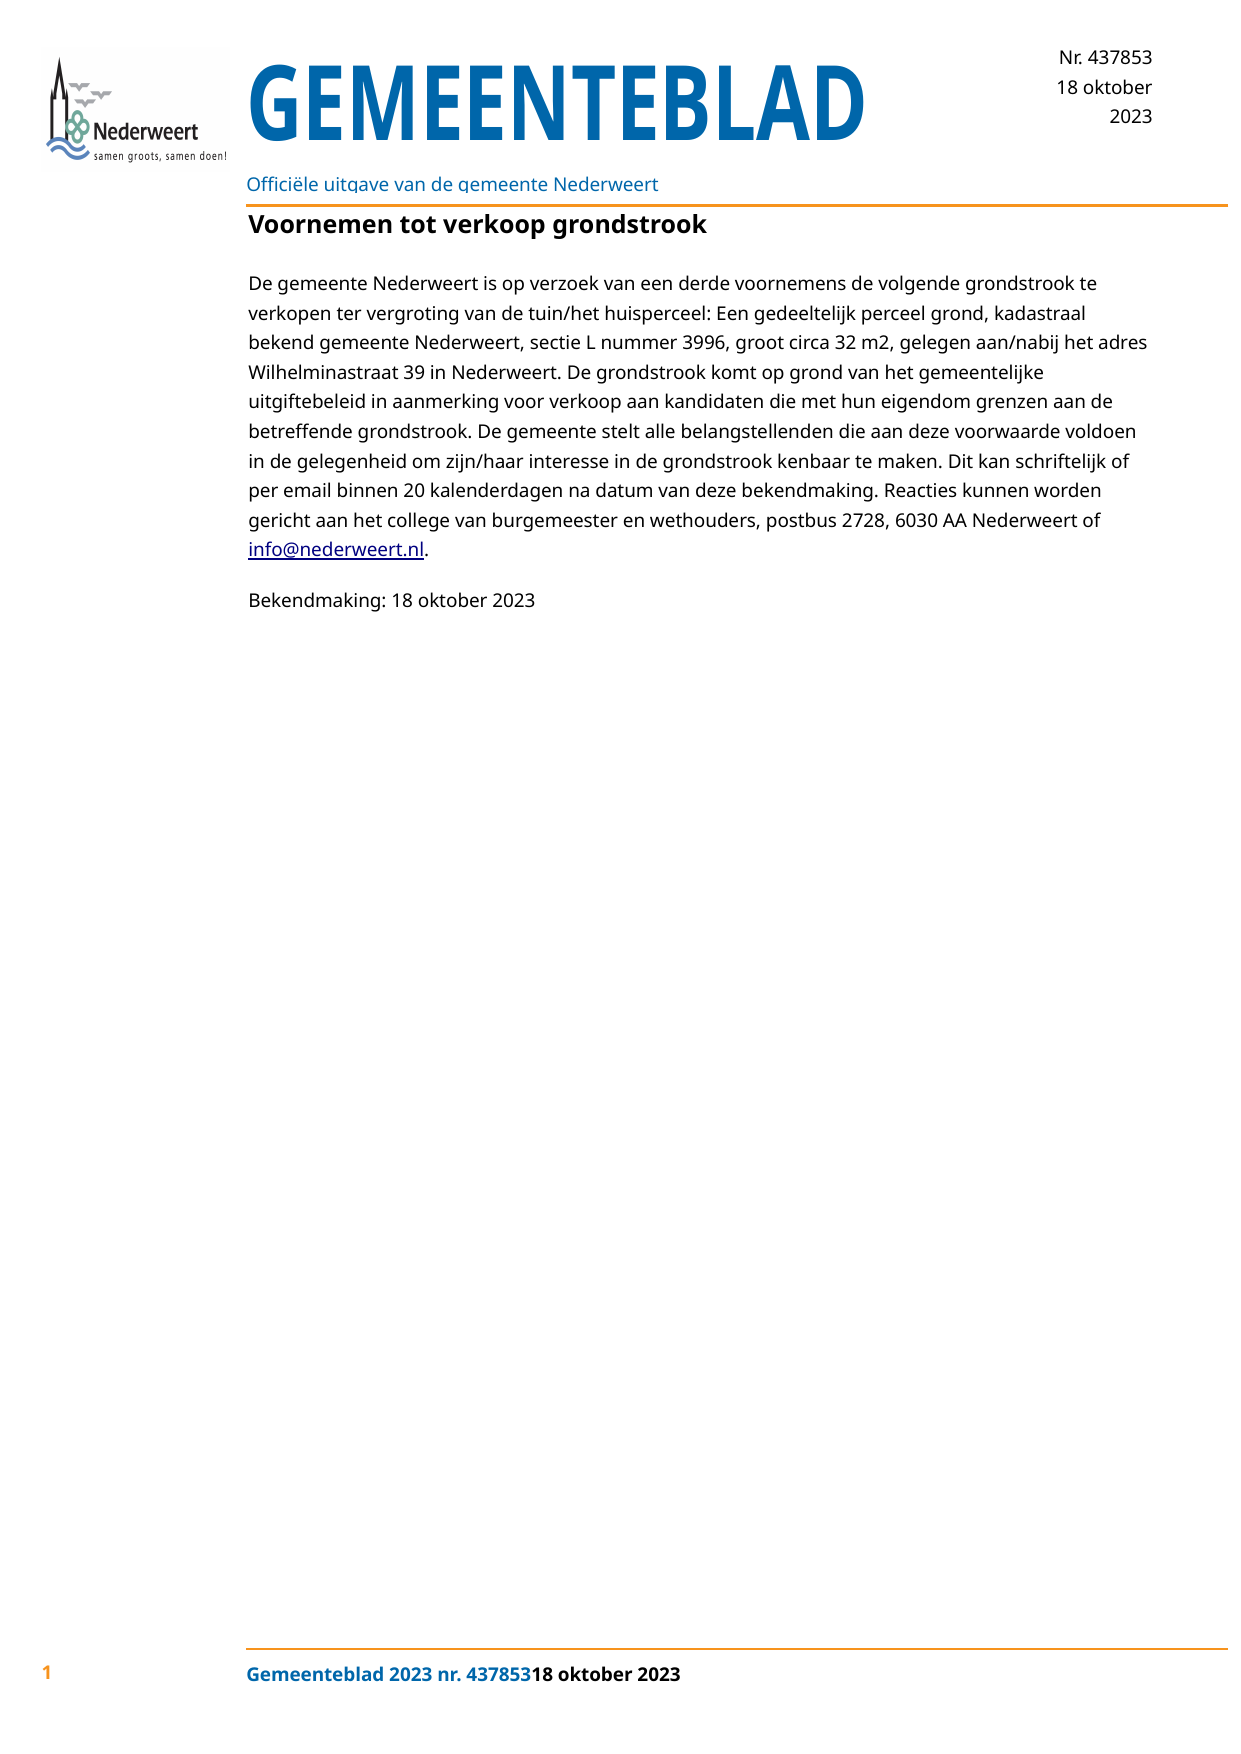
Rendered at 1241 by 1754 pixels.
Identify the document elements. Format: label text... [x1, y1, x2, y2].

text Voornemen tot verkoop grondstrook [248, 207, 1152, 241]
picture [41, 47, 231, 172]
text De gemeente Nederweert is op verzoek van een derde voornemens de volgende grondstrook te verkopen ter vergroting van de tuin/het huisperceel: Een gedeeltelijk perceel grond, kadastraal bekend gemeente Nederweert, sectie L nummer 3996, groot circa 32 m2, gelegen aan/nabij het adres Wilhelminastraat 39 in Nederweert. De grondstrook komt op grond van het gemeentelijke uitgiftebeleid in aanmerking voor verkoop aan kandidaten die met hun eigendom grenzen aan de betreffende grondstrook. De gemeente stelt alle belangstellenden die aan deze voorwaarde voldoen in de gelegenheid om zijn/haar interesse in de grondstrook kenbaar te maken. Dit kan schriftelijk of per email binnen 20 kalenderdagen na datum van deze bekendmaking. Reacties kunnen worden gericht aan het college van burgemeester en wethouders, postbus 2728, 6030 AA Nederweert of info@nederweert.nl. [248, 270, 1152, 562]
text Bekendmaking: 18 oktober 2023 [248, 587, 1152, 613]
